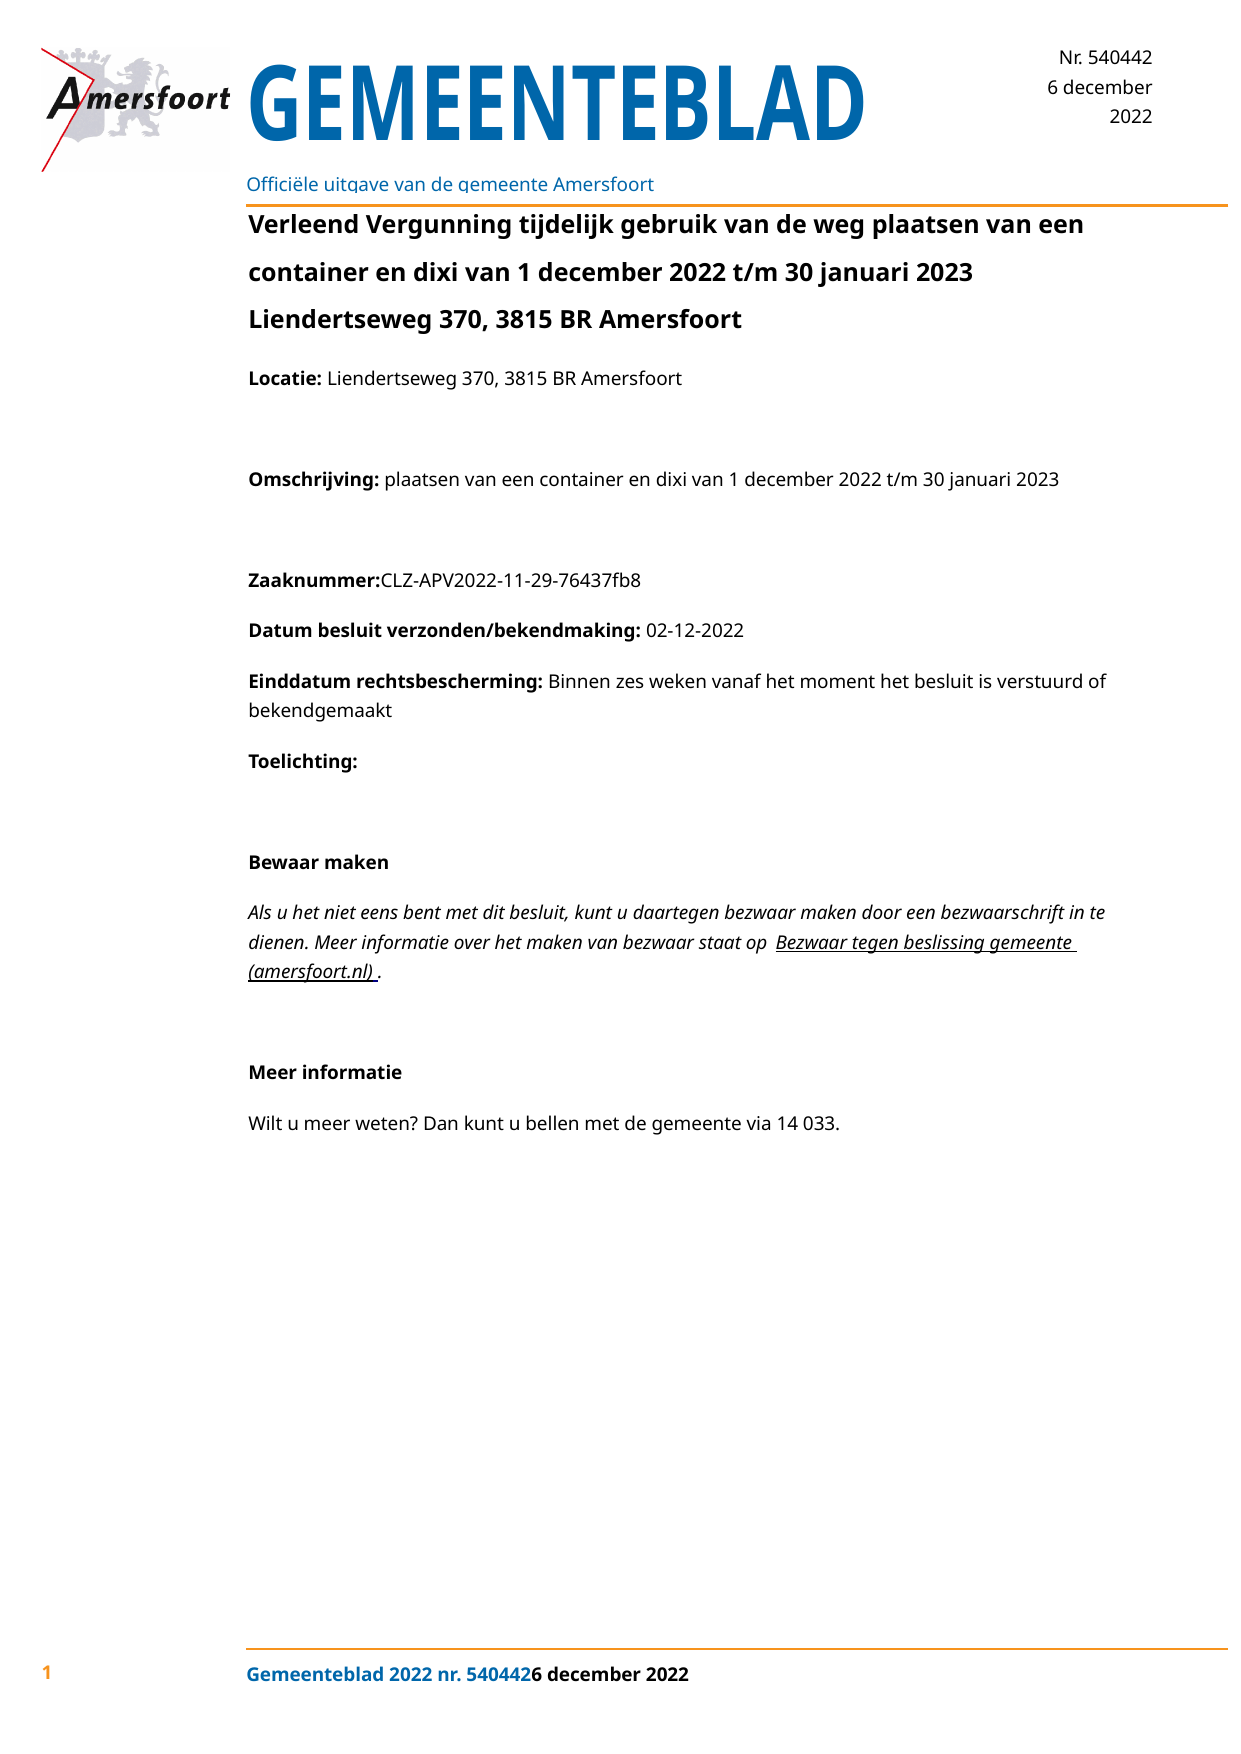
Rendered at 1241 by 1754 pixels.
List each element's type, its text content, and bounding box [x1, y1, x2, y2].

text Wilt u meer weten? Dan kunt u bellen met de gemeente via 14 033. [248, 1110, 1152, 1135]
text Meer informatie [248, 1059, 1152, 1085]
picture [41, 47, 231, 172]
text Toelichting: [248, 748, 1152, 774]
text Als u het niet eens bent met dit besluit, kunt u daartegen bezwaar maken door een bezwaarschrift in te dienen. Meer informatie over het maken van bezwaar staat op Bezwaar tegen beslissing gemeente (amersfoort.nl) . [248, 899, 1152, 984]
text Locatie: Liendertseweg 370, 3815 BR Amersfoort [248, 366, 1152, 391]
text Bewaar maken [248, 849, 1152, 874]
text Omschrijving: plaatsen van een container en dixi van 1 december 2022 t/m 30 januari 2023 [248, 466, 1152, 492]
text Verleend Vergunning tijdelijk gebruik van de weg plaatsen van een container en dixi van 1 december 2022 t/m 30 januari 2023 Liendertseweg 370, 3815 BR Amersfoort [248, 207, 1152, 336]
text Zaaknummer:CLZ-APV2022-11-29-76437fb8 [248, 567, 1152, 593]
text Datum besluit verzonden/bekendmaking: 02-12-2022 [248, 618, 1152, 643]
text Einddatum rechtsbescherming: Binnen zes weken vanaf het moment het besluit is verstuurd of bekendgemaakt [248, 668, 1152, 723]
